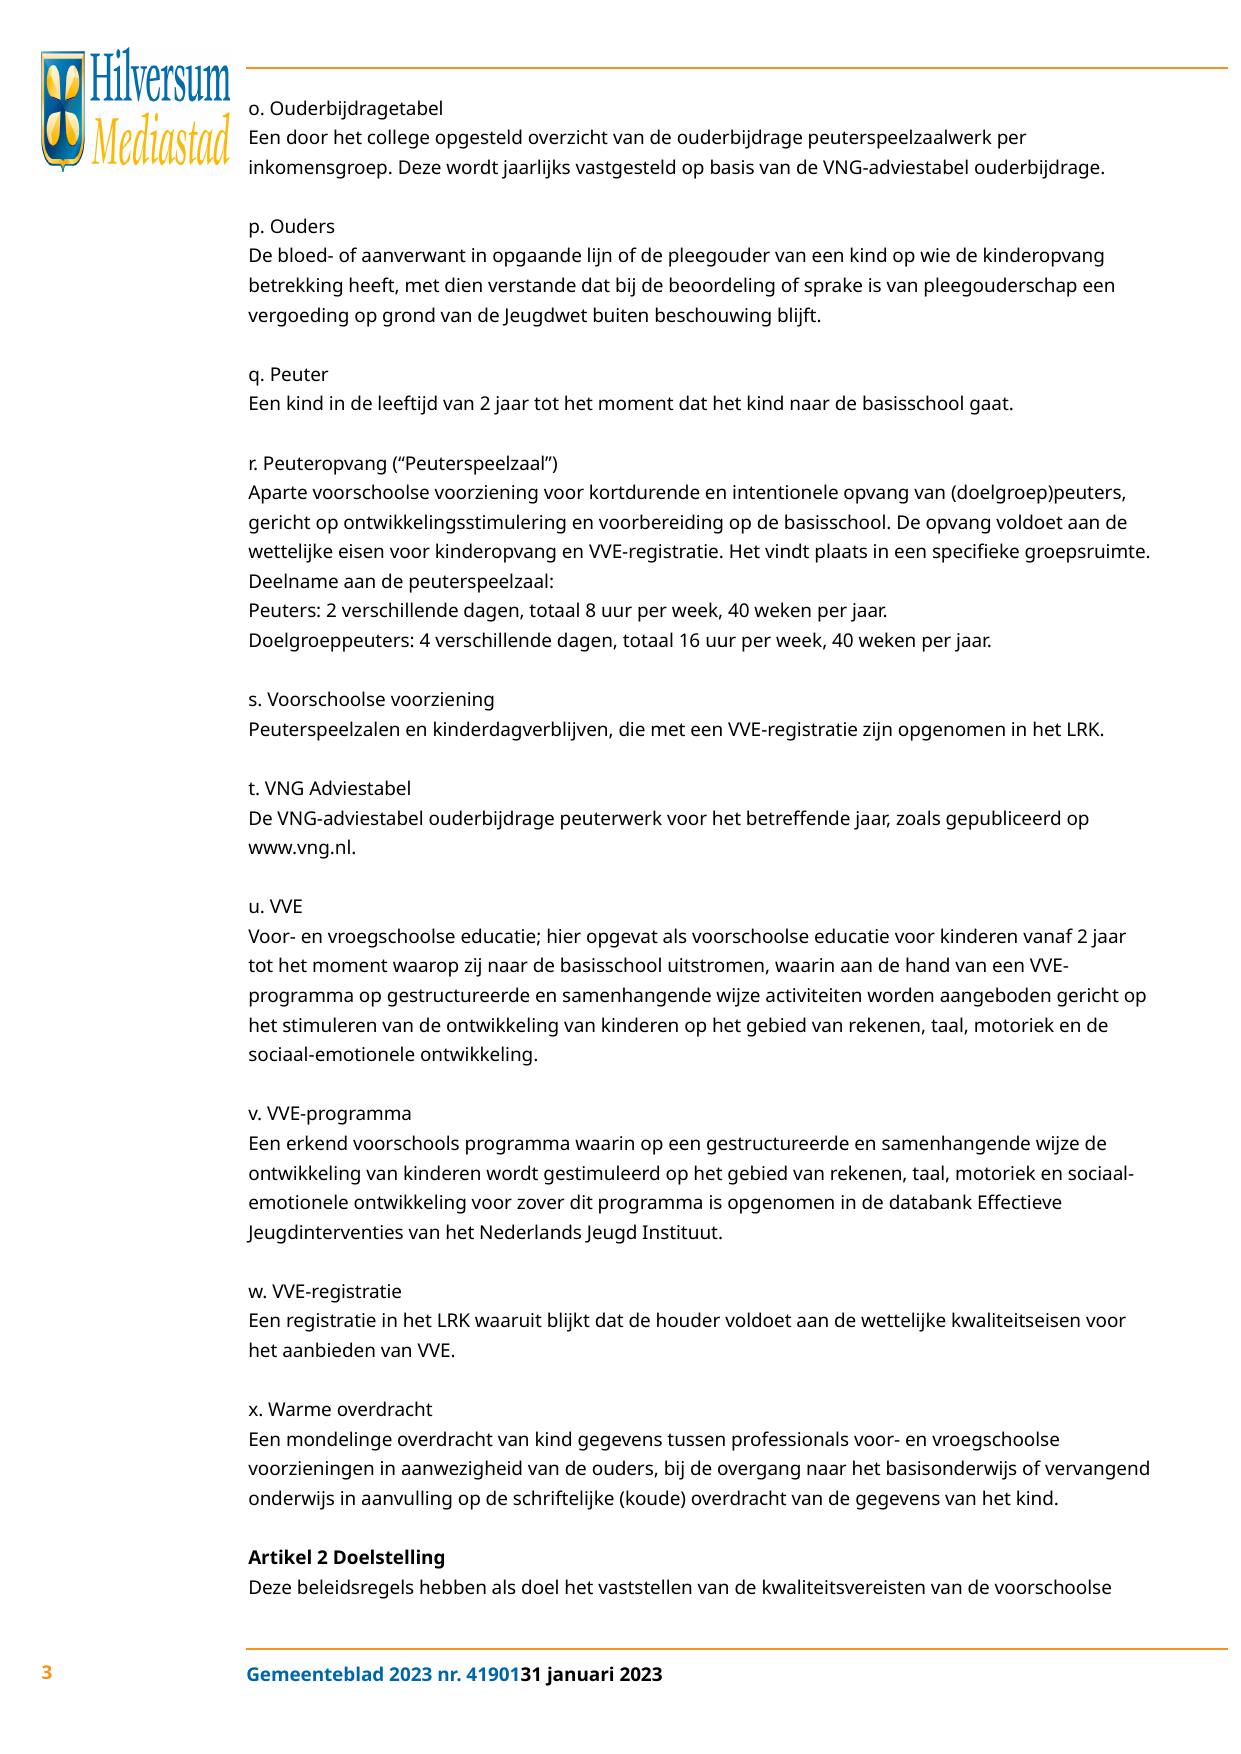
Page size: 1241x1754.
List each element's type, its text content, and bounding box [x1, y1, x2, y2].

text r. Peuteropvang (“Peuterspeelzaal”) [248, 450, 1152, 476]
text Een mondelinge overdracht van kind gegevens tussen professionals voor- en vroegschoolse voorzieningen in aanwezigheid van de ouders, bij de overgang naar het basisonderwijs of vervangend onderwijs in aanvulling op de schriftelijke (koude) overdracht van de gegevens van het kind. [248, 1426, 1152, 1511]
picture [41, 47, 231, 172]
text q. Peuter [248, 361, 1152, 387]
text Voor- en vroegschoolse educatie; hier opgevat als voorschoolse educatie voor kinderen vanaf 2 jaar tot het moment waarop zij naar de basisschool uitstromen, waarin aan de hand van een VVE-programma op gestructureerde en samenhangende wijze activiteiten worden aangeboden gericht op het stimuleren van de ontwikkeling van kinderen op het gebied van rekenen, taal, motoriek en de sociaal-emotionele ontwikkeling. [248, 923, 1152, 1067]
text Peuters: 2 verschillende dagen, totaal 8 uur per week, 40 weken per jaar. [248, 598, 1152, 623]
text s. Voorschoolse voorziening [248, 686, 1152, 712]
text De bloed- of aanverwant in opgaande lijn of de pleegouder van een kind op wie de kinderopvang betrekking heeft, met dien verstande dat bij de beoordeling of sprake is van pleegouderschap een vergoeding op grond van de Jeugdwet buiten beschouwing blijft. [248, 243, 1152, 328]
text Aparte voorschoolse voorziening voor kortdurende en intentionele opvang van (doelgroep)peuters, gericht op ontwikkelingsstimulering en voorbereiding op de basisschool. De opvang voldoet aan de wettelijke eisen voor kinderopvang en VVE-registratie. Het vindt plaats in een specifieke groepsruimte. [248, 479, 1152, 564]
text Een kind in de leeftijd van 2 jaar tot het moment dat het kind naar de basisschool gaat. [248, 391, 1152, 416]
text Peuterspeelzalen en kinderdagverblijven, die met een VVE-registratie zijn opgenomen in het LRK. [248, 716, 1152, 742]
text Deze beleidsregels hebben als doel het vaststellen van de kwaliteitsvereisten van de voorschoolse [248, 1574, 1152, 1600]
text Deelname aan de peuterspeelzaal: [248, 568, 1152, 594]
text t. VNG Adviestabel [248, 775, 1152, 801]
text Artikel 2 Doelstelling [248, 1544, 1152, 1570]
text Een registratie in het LRK waaruit blijkt dat de houder voldoet aan de wettelijke kwaliteitseisen voor het aanbieden van VVE. [248, 1308, 1152, 1363]
text Doelgroeppeuters: 4 verschillende dagen, totaal 16 uur per week, 40 weken per jaar. [248, 627, 1152, 653]
text p. Ouders [248, 213, 1152, 239]
text Een door het college opgesteld overzicht van de ouderbijdrage peuterspeelzaalwerk per inkomensgroep. Deze wordt jaarlijks vastgesteld op basis van de VNG-adviestabel ouderbijdrage. [248, 124, 1152, 180]
text De VNG-adviestabel ouderbijdrage peuterwerk voor het betreffende jaar, zoals gepubliceerd op www.vng.nl. [248, 805, 1152, 860]
text Een erkend voorschools programma waarin op een gestructureerde en samenhangende wijze de ontwikkeling van kinderen wordt gestimuleerd op het gebied van rekenen, taal, motoriek en sociaal- emotionele ontwikkeling voor zover dit programma is opgenomen in de databank Effectieve Jeugdinterventies van het Nederlands Jeugd Instituut. [248, 1130, 1152, 1245]
text u. VVE [248, 893, 1152, 919]
text w. VVE-registratie [248, 1278, 1152, 1304]
text o. Ouderbijdragetabel [248, 95, 1152, 121]
text x. Warme overdracht [248, 1396, 1152, 1422]
text v. VVE-programma [248, 1101, 1152, 1126]
